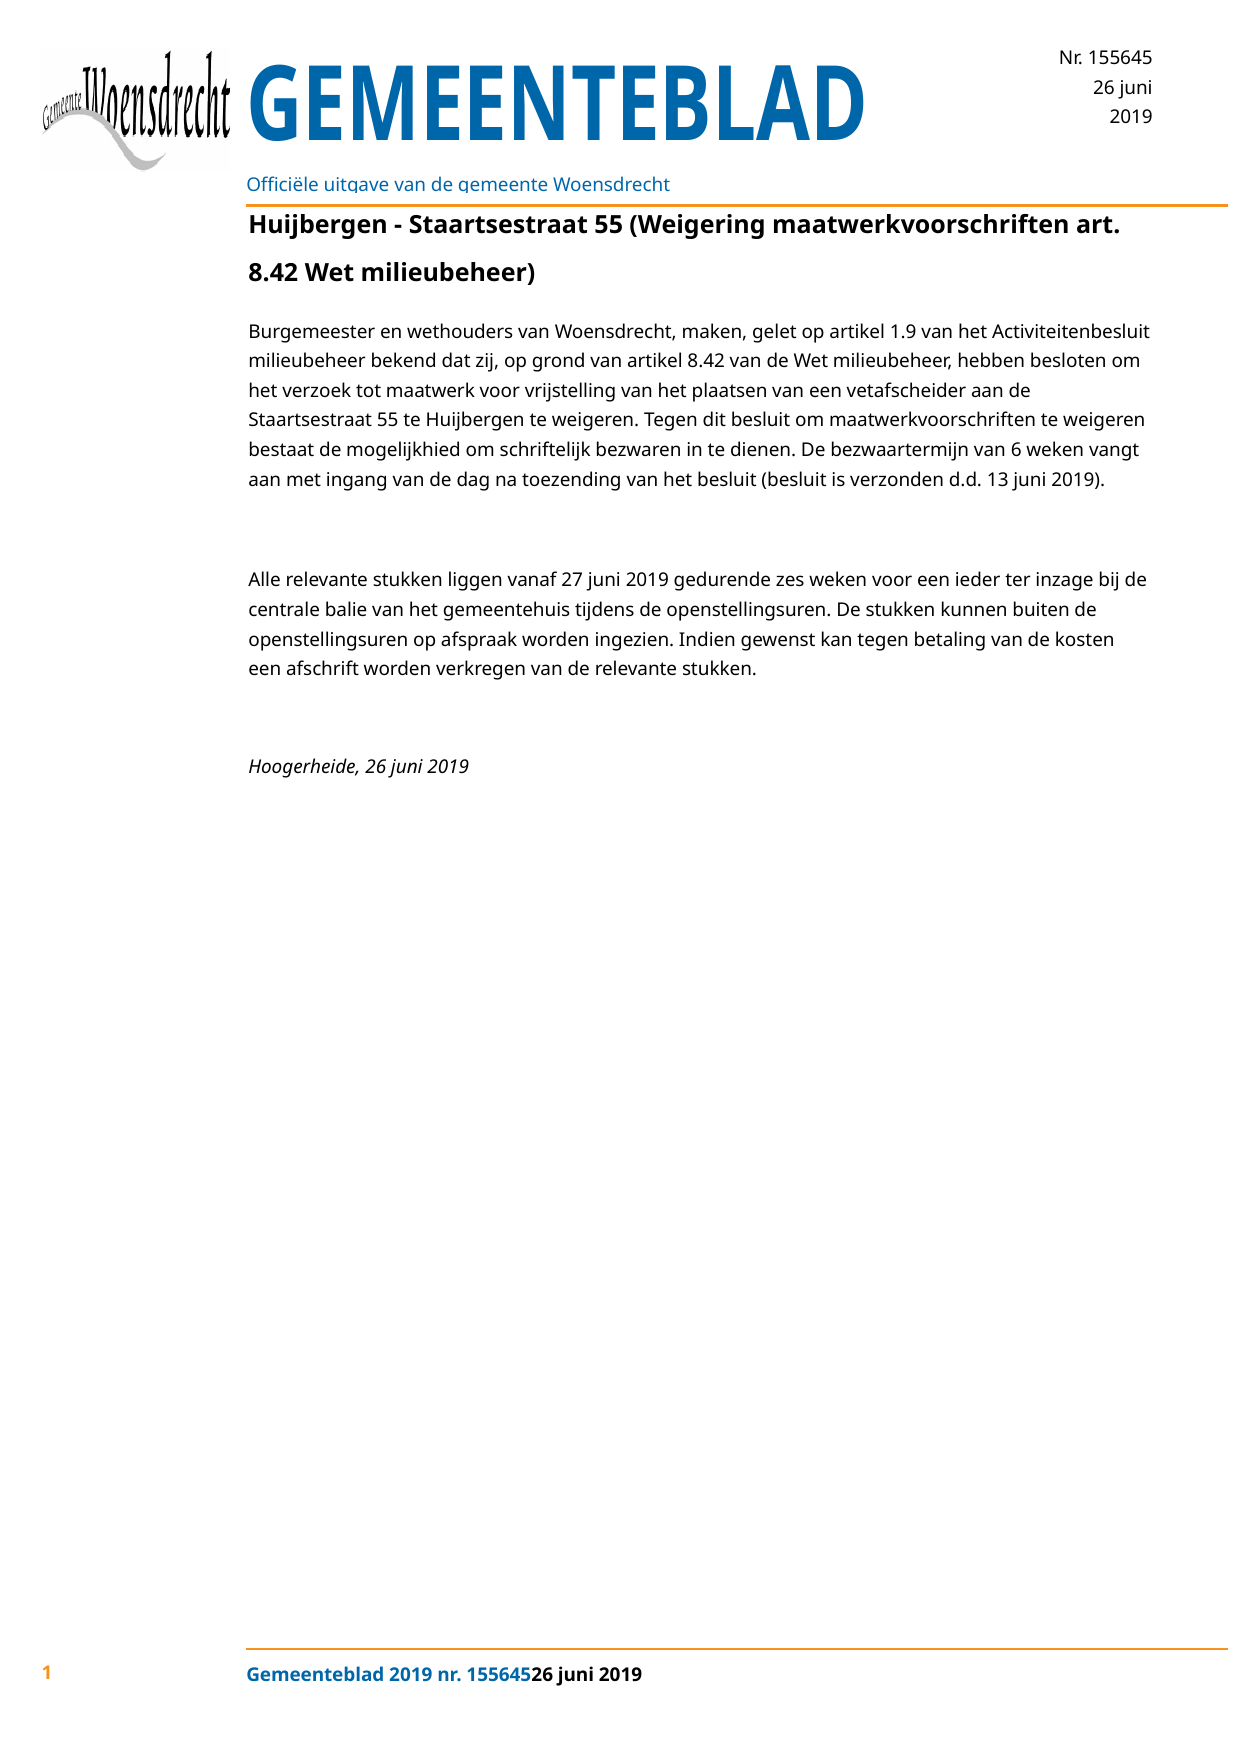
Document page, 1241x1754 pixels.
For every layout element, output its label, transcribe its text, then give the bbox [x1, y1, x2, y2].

text Burgemeester en wethouders van Woensdrecht, maken, gelet op artikel 1.9 van het Activiteitenbesluit milieubeheer bekend dat zij, op grond van artikel 8.42 van de Wet milieubeheer, hebben besloten om het verzoek tot maatwerk voor vrijstelling van het plaatsen van een vetafscheider aan de Staartsestraat 55 te Huijbergen te weigeren. Tegen dit besluit om maatwerkvoorschriften te weigeren bestaat de mogelijkhied om schriftelijk bezwaren in te dienen. De bezwaartermijn van 6 weken vangt aan met ingang van de dag na toezending van het besluit (besluit is verzonden d.d. 13 juni 2019). [248, 318, 1152, 492]
picture [41, 47, 231, 172]
text Alle relevante stukken liggen vanaf 27 juni 2019 gedurende zes weken voor een ieder ter inzage bij de centrale balie van het gemeentehuis tijdens de openstellingsuren. De stukken kunnen buiten de openstellingsuren op afspraak worden ingezien. Indien gewenst kan tegen betaling van de kosten een afschrift worden verkregen van de relevante stukken. [248, 567, 1152, 681]
text Huijbergen - Staartsestraat 55 (Weigering maatwerkvoorschriften art. 8.42 Wet milieubeheer) [248, 207, 1152, 288]
text Hoogerheide, 26 juni 2019 [248, 754, 1152, 779]
